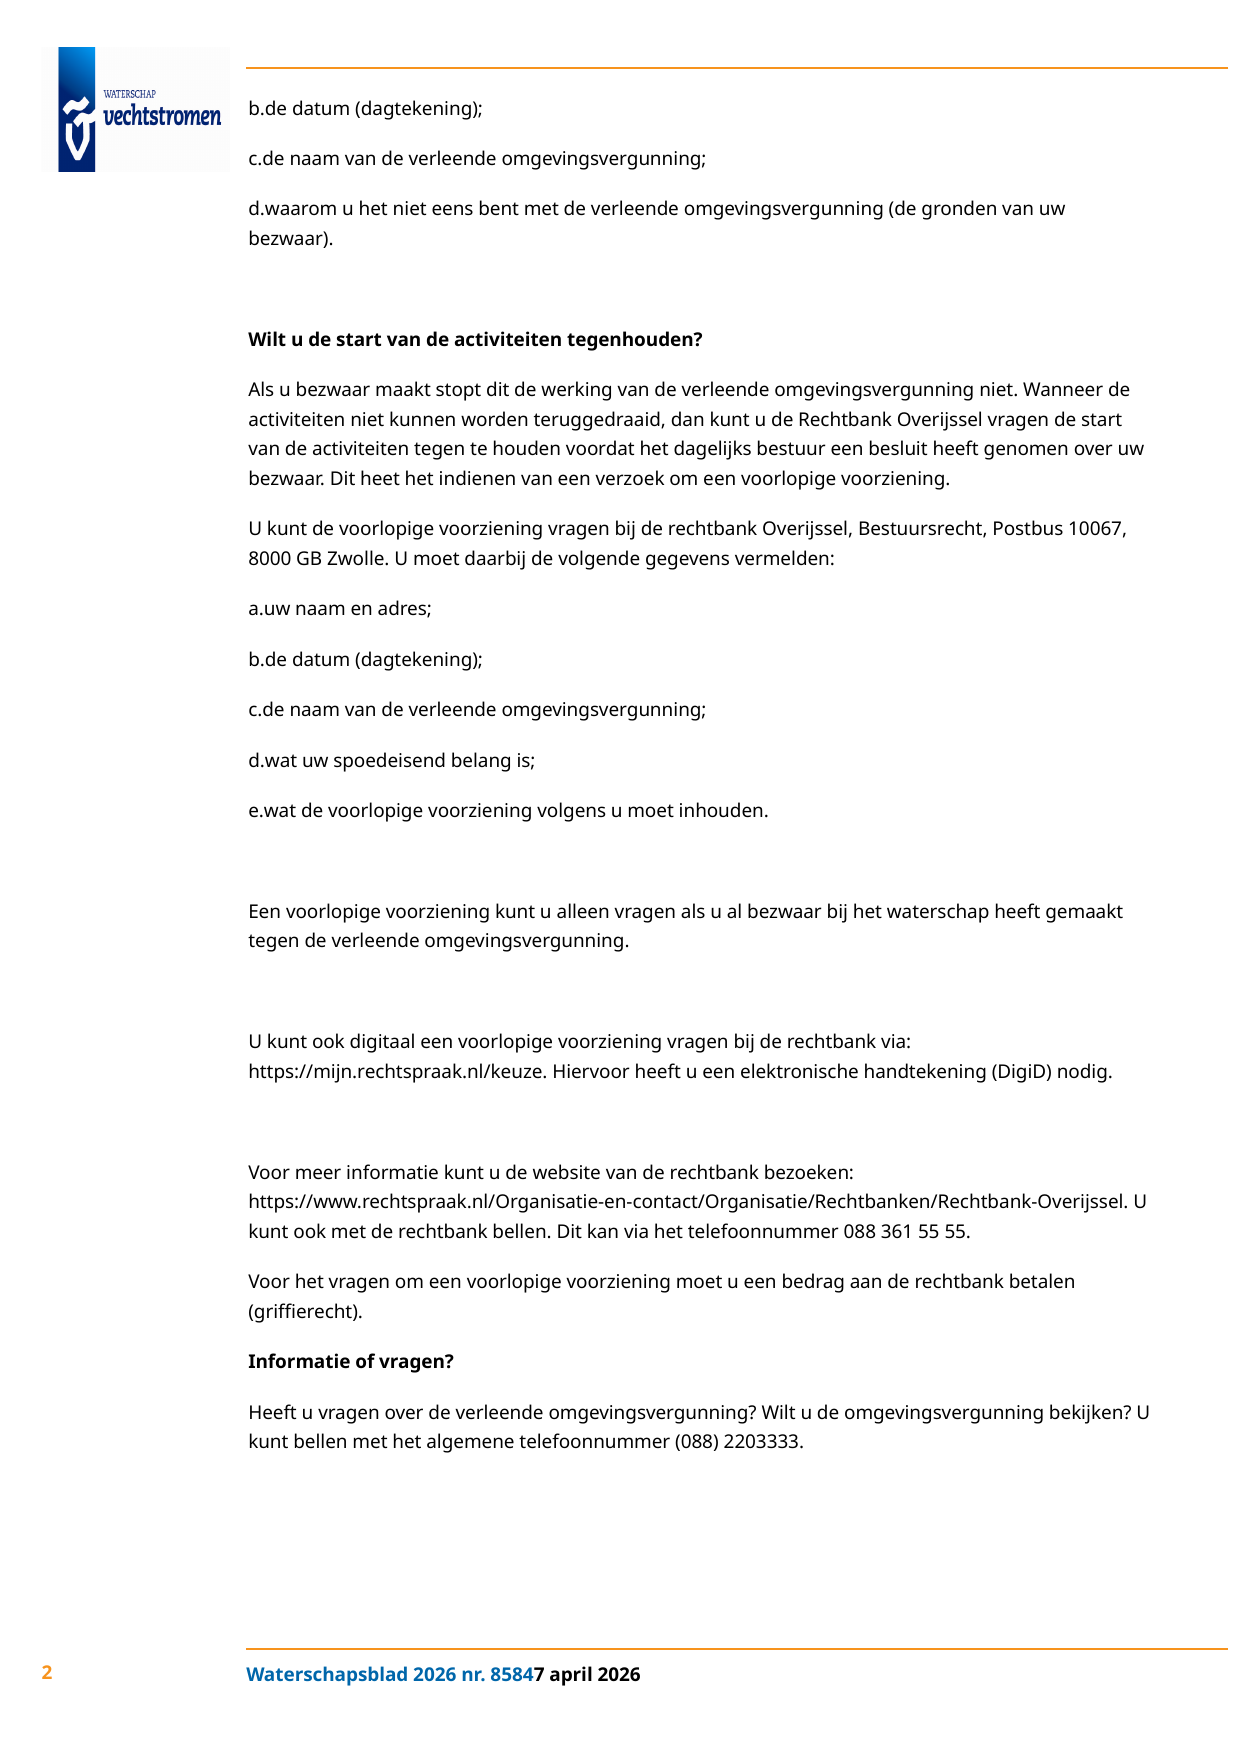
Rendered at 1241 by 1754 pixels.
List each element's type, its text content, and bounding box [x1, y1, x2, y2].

text Een voorlopige voorziening kunt u alleen vragen als u al bezwaar bij het waterschap heeft gemaakt tegen de verleende omgevingsvergunning. [248, 898, 1152, 953]
text Wilt u de start van de activiteiten tegenhouden? [248, 326, 1152, 352]
text U kunt de voorlopige voorziening vragen bij de rechtbank Overijssel, Bestuursrecht, Postbus 10067, 8000 GB Zwolle. U moet daarbij de volgende gegevens vermelden: [248, 516, 1152, 571]
text b.de datum (dagtekening); [248, 646, 1152, 672]
text a.uw naam en adres; [248, 596, 1152, 621]
text Voor het vragen om een voorlopige voorziening moet u een bedrag aan de rechtbank betalen (griffierecht). [248, 1268, 1152, 1324]
text U kunt ook digitaal een voorlopige voorziening vragen bij de rechtbank via: https://mijn.rechtspraak.nl/keuze. Hiervoor heeft u een elektronische handtekening (DigiD) nodig. [248, 1028, 1152, 1084]
text Informatie of vragen? [248, 1348, 1152, 1374]
picture [41, 47, 231, 172]
text Heeft u vragen over de verleende omgevingsvergunning? Wilt u de omgevingsvergunning bekijken? U kunt bellen met het algemene telefoonnummer (088) 2203333. [248, 1399, 1152, 1454]
text c.de naam van de verleende omgevingsvergunning; [248, 696, 1152, 722]
text c.de naam van de verleende omgevingsvergunning; [248, 145, 1152, 171]
text d.wat uw spoedeisend belang is; [248, 747, 1152, 773]
text b.de datum (dagtekening); [248, 95, 1152, 121]
text Voor meer informatie kunt u de website van de rechtbank bezoeken: https://www.rechtspraak.nl/Organisatie-en-contact/Organisatie/Rechtbanken/Rechtbank-Overijssel. U kunt ook met de rechtbank bellen. Dit kan via het telefoonnummer 088 361 55 55. [248, 1159, 1152, 1244]
text e.wat de voorlopige voorziening volgens u moet inhouden. [248, 797, 1152, 823]
text d.waarom u het niet eens bent met de verleende omgevingsvergunning (de gronden van uw bezwaar). [248, 196, 1152, 251]
text Als u bezwaar maakt stopt dit de werking van de verleende omgevingsvergunning niet. Wanneer de activiteiten niet kunnen worden teruggedraaid, dan kunt u de Rechtbank Overijssel vragen de start van de activiteiten tegen te houden voordat het dagelijks bestuur een besluit heeft genomen over uw bezwaar. Dit heet het indienen van een verzoek om een voorlopige voorziening. [248, 376, 1152, 491]
